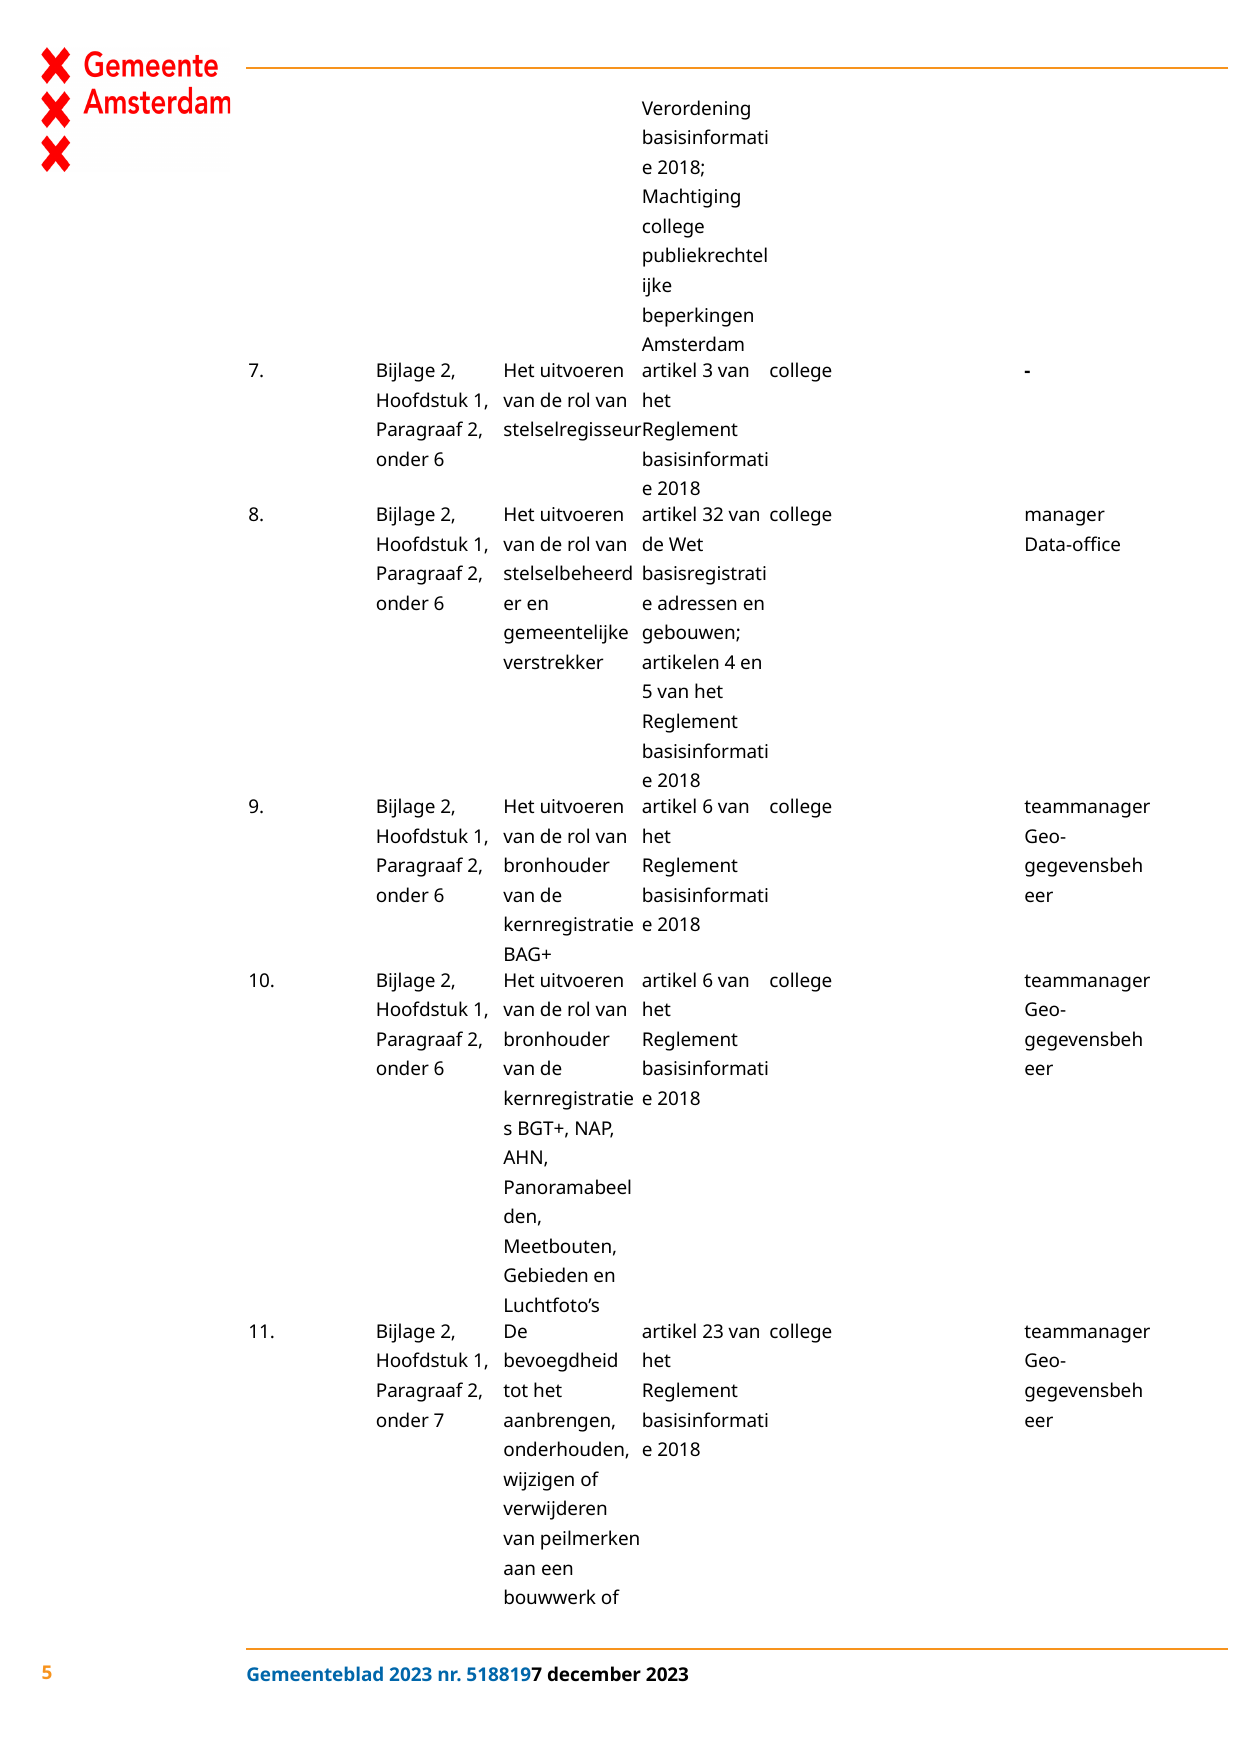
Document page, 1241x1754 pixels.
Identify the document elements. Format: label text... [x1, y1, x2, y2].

table_cell [1024, 95, 1152, 357]
table_cell teammanager Geo-gegevensbeheer [1024, 793, 1152, 967]
table_cell artikel 6 van het Reglement basisinformatie 2018 [642, 967, 769, 1318]
table_cell college [769, 1318, 897, 1610]
table_cell Het uitvoeren van de rol van bronhouder van de kernregistratie BAG+ [503, 793, 642, 967]
table_cell college [769, 357, 897, 501]
table_cell Verordening basisinformatie 2018; Machtiging college publiekrechtelijke beperkingen Amsterdam [642, 95, 769, 357]
table_cell De bevoegdheid tot het aanbrengen, onderhouden, wijzigen of verwijderen van peilmerken aan een bouwwerk of [503, 1318, 642, 1610]
picture [41, 47, 231, 172]
table_cell teammanager Geo-gegevensbeheer [1024, 1318, 1152, 1610]
table_cell artikel 3 van het Reglement basisinformatie 2018 [642, 357, 769, 501]
table_cell artikel 32 van de Wet basisregistratie adressen en gebouwen; artikelen 4 en 5 van het Reglement basisinformatie 2018 [642, 501, 769, 793]
table_cell [897, 95, 1024, 357]
table_cell [897, 501, 1024, 793]
table_cell [248, 501, 376, 793]
table_cell artikel 23 van het Reglement basisinformatie 2018 [642, 1318, 769, 1610]
table_cell Bijlage 2, Hoofdstuk 1, Paragraaf 2, onder 6 [376, 501, 503, 793]
table_cell Het uitvoeren van de rol van stelselregisseur [503, 357, 642, 501]
table_cell Bijlage 2, Hoofdstuk 1, Paragraaf 2, onder 6 [376, 967, 503, 1318]
table_cell - [1024, 357, 1152, 501]
table_cell [897, 793, 1024, 967]
table_cell college [769, 967, 897, 1318]
table_cell Bijlage 2, Hoofdstuk 1, Paragraaf 2, onder 6 [376, 793, 503, 967]
table_cell artikel 6 van het Reglement basisinformatie 2018 [642, 793, 769, 967]
table_cell [376, 95, 503, 357]
table_cell manager Data-office [1024, 501, 1152, 793]
table_cell [897, 1318, 1024, 1610]
table_cell [897, 357, 1024, 501]
table_cell [248, 95, 376, 357]
table_cell [248, 1318, 376, 1610]
table_cell [897, 967, 1024, 1318]
table_cell [248, 357, 376, 501]
table_cell Het uitvoeren van de rol van stelselbeheerder en gemeentelijke verstrekker [503, 501, 642, 793]
table_cell [248, 793, 376, 967]
table_cell [248, 967, 376, 1318]
table_cell [769, 95, 897, 357]
table_cell Het uitvoeren van de rol van bronhouder van de kernregistraties BGT+, NAP, AHN, Panoramabeelden, Meetbouten, Gebieden en Luchtfoto’s [503, 967, 642, 1318]
table_cell teammanager Geo-gegevensbeheer [1024, 967, 1152, 1318]
table_cell Bijlage 2, Hoofdstuk 1, Paragraaf 2, onder 6 [376, 357, 503, 501]
table_cell college [769, 501, 897, 793]
table_cell college [769, 793, 897, 967]
table_cell Bijlage 2, Hoofdstuk 1, Paragraaf 2, onder 7 [376, 1318, 503, 1610]
table_cell [503, 95, 642, 357]
